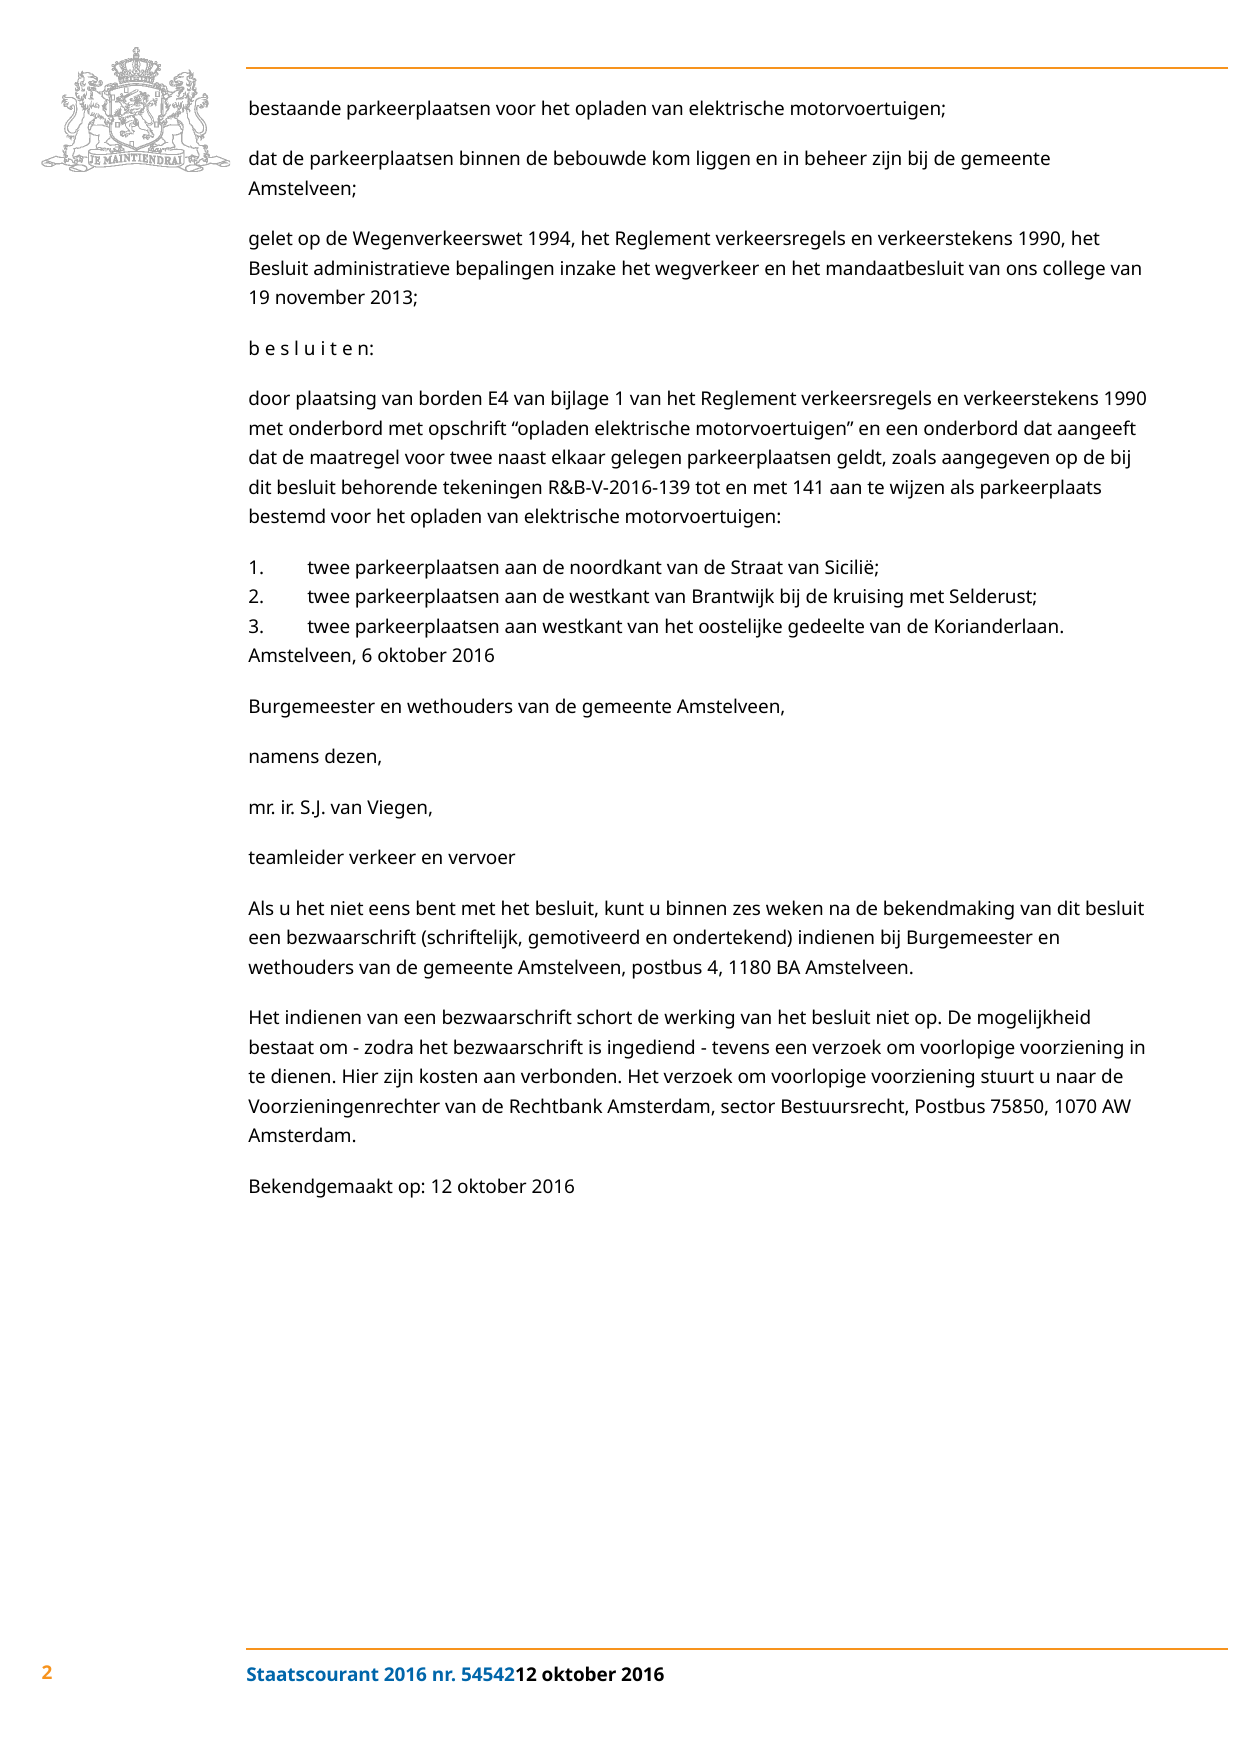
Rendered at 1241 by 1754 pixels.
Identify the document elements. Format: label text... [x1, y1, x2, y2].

text dat de parkeerplaatsen binnen de bebouwde kom liggen en in beheer zijn bij de gemeente Amstelveen; [248, 145, 1152, 201]
list twee parkeerplaatsen aan westkant van het oostelijke gedeelte van de Korianderlaan. [248, 613, 1152, 639]
list twee parkeerplaatsen aan de noordkant van de Straat van Sicilië; [248, 554, 1152, 580]
text Amstelveen, 6 oktober 2016 [248, 643, 1152, 668]
picture [41, 47, 231, 172]
list twee parkeerplaatsen aan de westkant van Brantwijk bij de kruising met Selderust; [248, 583, 1152, 609]
text namens dezen, [248, 743, 1152, 769]
text Het indienen van een bezwaarschrift schort de werking van het besluit niet op. De mogelijkheid bestaat om - zodra het bezwaarschrift is ingediend - tevens een verzoek om voorlopige voorziening in te dienen. Hier zijn kosten aan verbonden. Het verzoek om voorlopige voorziening stuurt u naar de Voorzieningenrechter van de Rechtbank Amsterdam, sector Bestuursrecht, Postbus 75850, 1070 AW Amsterdam. [248, 1004, 1152, 1148]
text bestaande parkeerplaatsen voor het opladen van elektrische motorvoertuigen; [248, 95, 1152, 121]
text mr. ir. S.J. van Viegen, [248, 794, 1152, 820]
text Als u het niet eens bent met het besluit, kunt u binnen zes weken na de bekendmaking van dit besluit een bezwaarschrift (schriftelijk, gemotiveerd en ondertekend) indienen bij Burgemeester en wethouders van de gemeente Amstelveen, postbus 4, 1180 BA Amstelveen. [248, 895, 1152, 980]
text Bekendgemaakt op: 12 oktober 2016 [248, 1173, 1152, 1199]
text teamleider verkeer en vervoer [248, 844, 1152, 870]
text b e s l u i t e n: [248, 335, 1152, 361]
text Burgemeester en wethouders van de gemeente Amstelveen, [248, 693, 1152, 719]
text door plaatsing van borden E4 van bijlage 1 van het Reglement verkeersregels en verkeerstekens 1990 met onderbord met opschrift “opladen elektrische motorvoertuigen” en een onderbord dat aangeeft dat de maatregel voor twee naast elkaar gelegen parkeerplaatsen geldt, zoals aangegeven op de bij dit besluit behorende tekeningen R&B-V-2016-139 tot en met 141 aan te wijzen als parkeerplaats bestemd voor het opladen van elektrische motorvoertuigen: [248, 385, 1152, 529]
text gelet op de Wegenverkeerswet 1994, het Reglement verkeersregels en verkeerstekens 1990, het Besluit administratieve bepalingen inzake het wegverkeer en het mandaatbesluit van ons college van 19 november 2013; [248, 225, 1152, 310]
